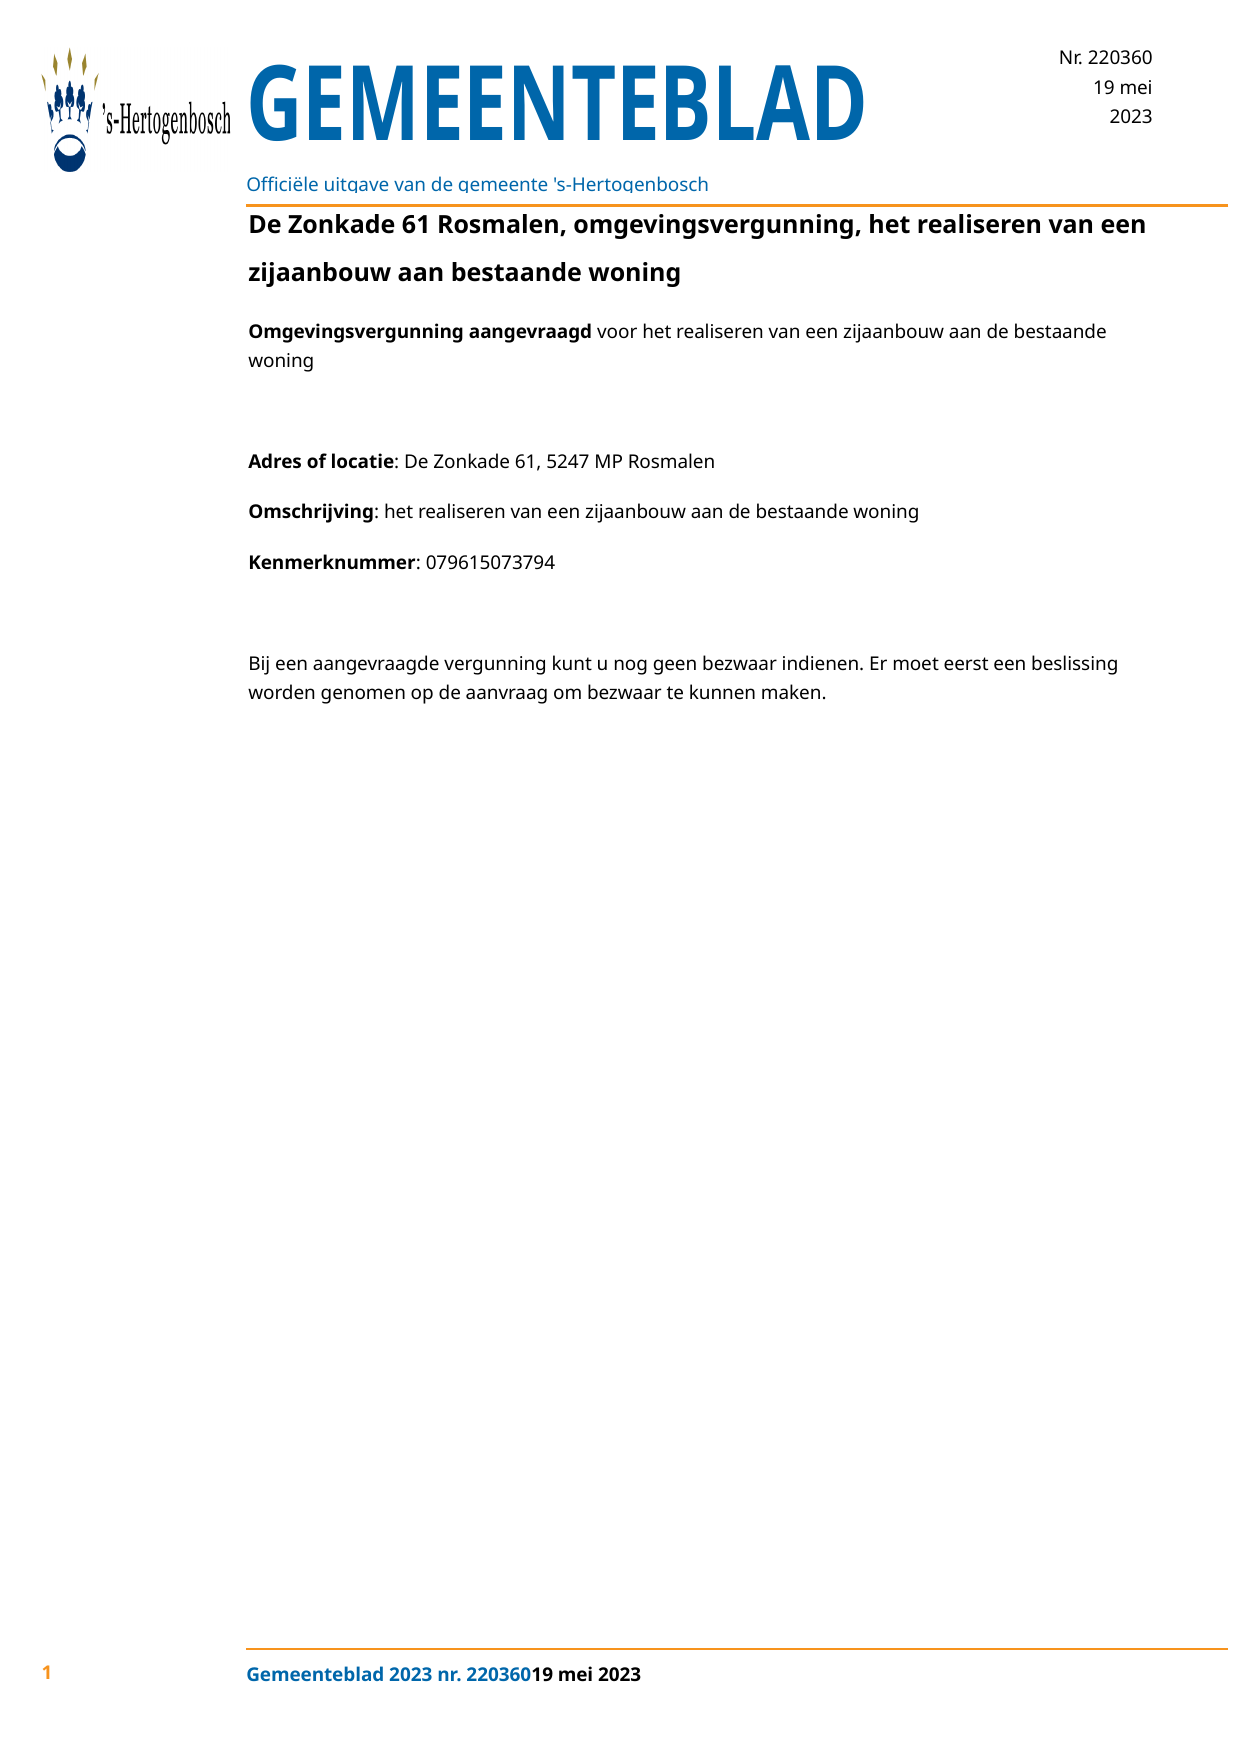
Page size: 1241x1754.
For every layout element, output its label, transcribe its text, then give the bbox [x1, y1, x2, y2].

text De Zonkade 61 Rosmalen, omgevingsvergunning, het realiseren van een zijaanbouw aan bestaande woning [248, 207, 1152, 288]
text Omgevingsvergunning aangevraagd voor het realiseren van een zijaanbouw aan de bestaande woning [248, 318, 1152, 373]
text Omschrijving: het realiseren van een zijaanbouw aan de bestaande woning [248, 499, 1152, 524]
text Adres of locatie: De Zonkade 61, 5247 MP Rosmalen [248, 448, 1152, 474]
text Kenmerknummer: 079615073794 [248, 549, 1152, 575]
picture [41, 47, 231, 172]
text Bij een aangevraagde vergunning kunt u nog geen bezwaar indienen. Er moet eerst een beslissing worden genomen op de aanvraag om bezwaar te kunnen maken. [248, 650, 1152, 705]
